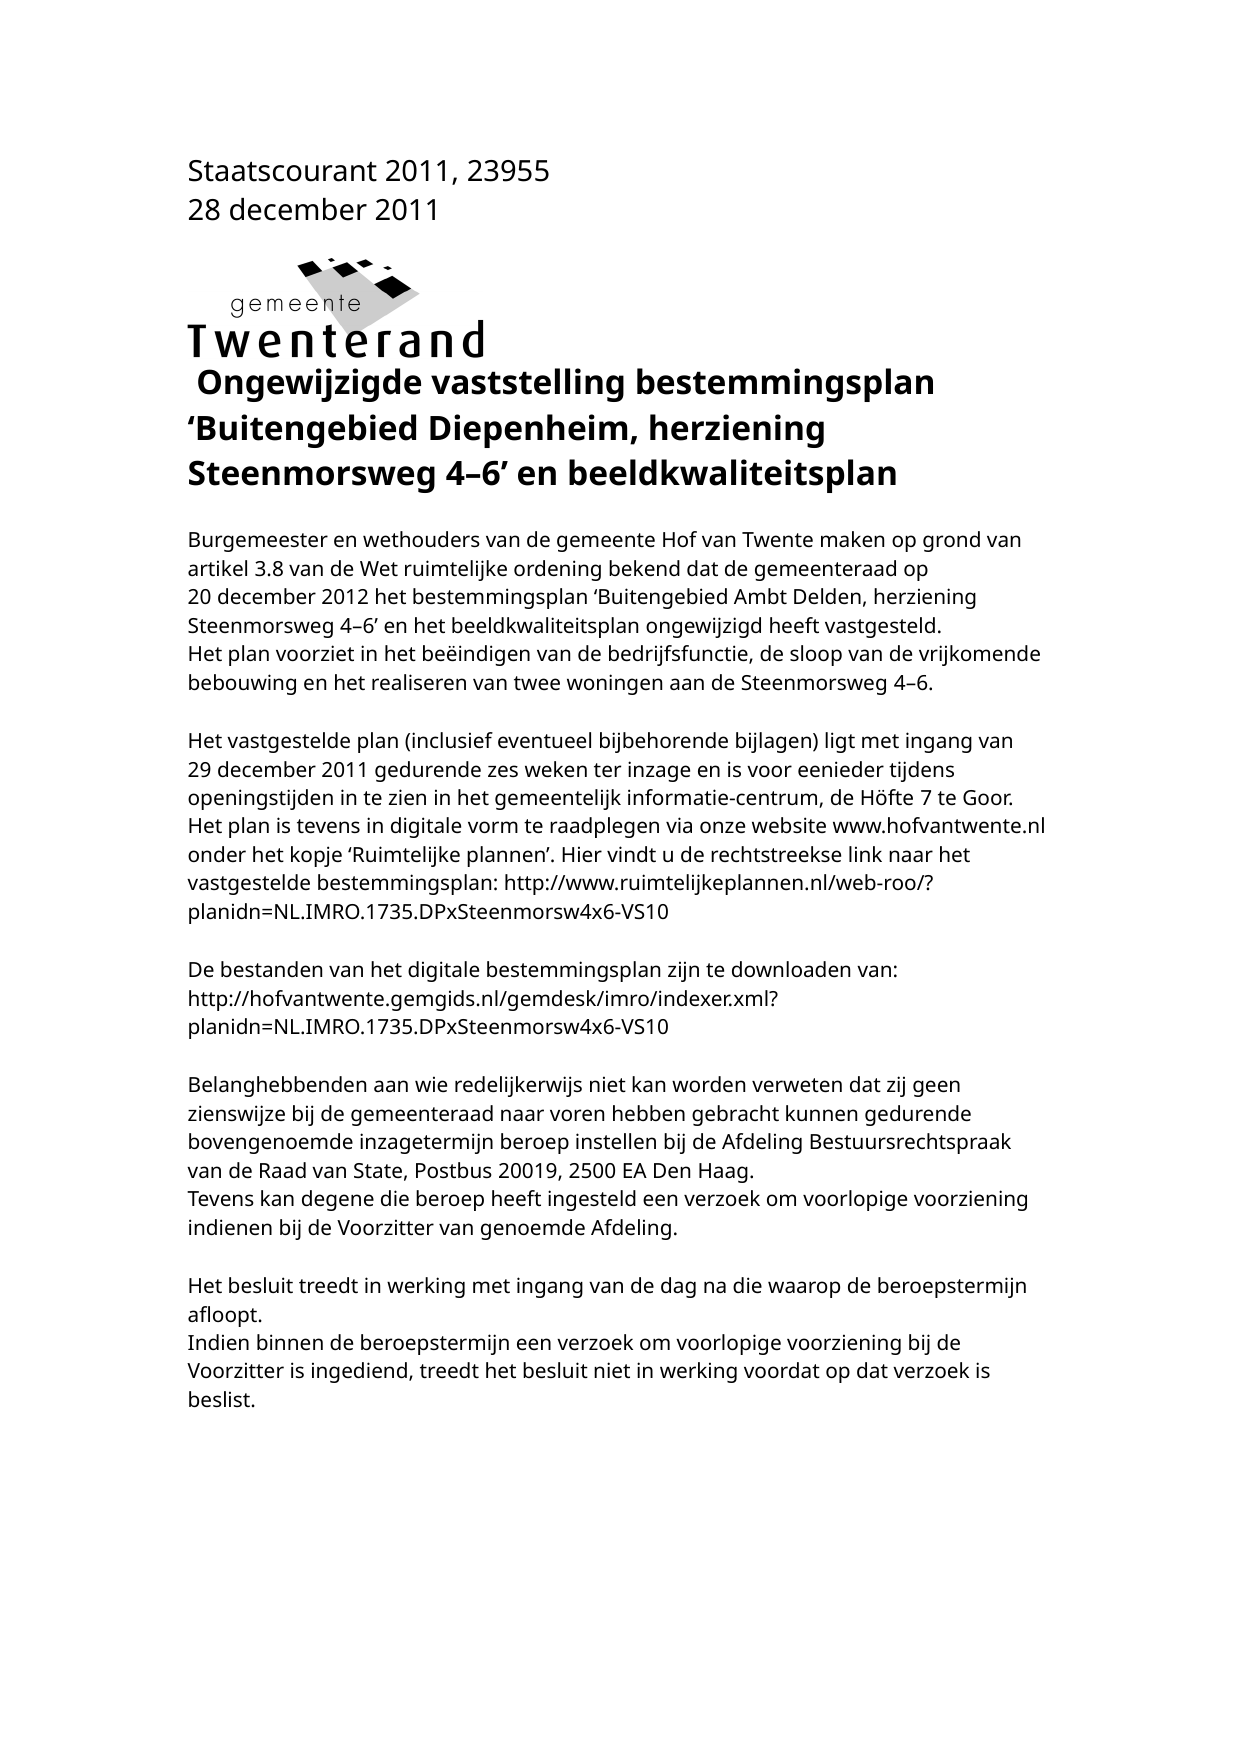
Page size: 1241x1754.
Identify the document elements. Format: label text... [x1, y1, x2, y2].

text De bestanden van het digitale bestemmingsplan zijn te downloaden van: http://hofvantwente.gemgids.nl/gemdesk/imro/indexer.xml?planidn=NL.IMRO.1735.DPxSteenmorsw4x6-VS10 [187, 955, 1053, 1041]
picture [187, 258, 484, 359]
text Het besluit treedt in werking met ingang van de dag na die waarop de beroepstermijn afloopt. [187, 1271, 1053, 1328]
text Het plan is tevens in digitale vorm te raadplegen via onze website www.hofvantwente.nl onder het kopje ‘Ruimtelijke plannen’. Hier vindt u de rechtstreekse link naar het vastgestelde bestemmingsplan: http://www.ruimtelijkeplannen.nl/web-roo/?planidn=NL.IMRO.1735.DPxSteenmorsw4x6-VS10 [187, 812, 1053, 925]
text Tevens kan degene die beroep heeft ingesteld een verzoek om voorlopige voorziening indienen bij de Voorzitter van genoemde Afdeling. [187, 1184, 1053, 1241]
subtitle Ongewijzigde vaststelling bestemmingsplan ‘Buitengebied Diepenheim, herziening Steenmorsweg 4–6’ en beeldkwaliteitsplan [187, 271, 1053, 496]
text Het plan voorziet in het beëindigen van de bedrijfsfunctie, de sloop van de vrijkomende bebouwing en het realiseren van twee woningen aan de Steenmorsweg 4–6. [187, 639, 1053, 696]
text 28 december 2011 [187, 190, 1053, 229]
text Indien binnen de beroepstermijn een verzoek om voorlopige voorziening bij de Voorzitter is ingediend, treedt het besluit niet in werking voordat op dat verzoek is beslist. [187, 1328, 1053, 1413]
text Het vastgestelde plan (inclusief eventueel bijbehorende bijlagen) ligt met ingang van 29 december 2011 gedurende zes weken ter inzage en is voor eenieder tijdens openingstijden in te zien in het gemeentelijk informatie-centrum, de Höfte 7 te Goor. [187, 726, 1053, 812]
text Staatscourant 2011, 23955 [187, 150, 1053, 190]
text Belanghebbenden aan wie redelijkerwijs niet kan worden verweten dat zij geen zienswijze bij de gemeenteraad naar voren hebben gebracht kunnen gedurende bovengenoemde inzagetermijn beroep instellen bij de Afdeling Bestuursrechtspraak van de Raad van State, Postbus 20019, 2500 EA Den Haag. [187, 1071, 1053, 1184]
text Burgemeester en wethouders van de gemeente Hof van Twente maken op grond van artikel 3.8 van de Wet ruimtelijke ordening bekend dat de gemeenteraad op 20 december 2012 het bestemmingsplan ‘Buitengebied Ambt Delden, herziening Steenmorsweg 4–6’ en het beeldkwaliteitsplan ongewijzigd heeft vastgesteld. [187, 526, 1053, 639]
